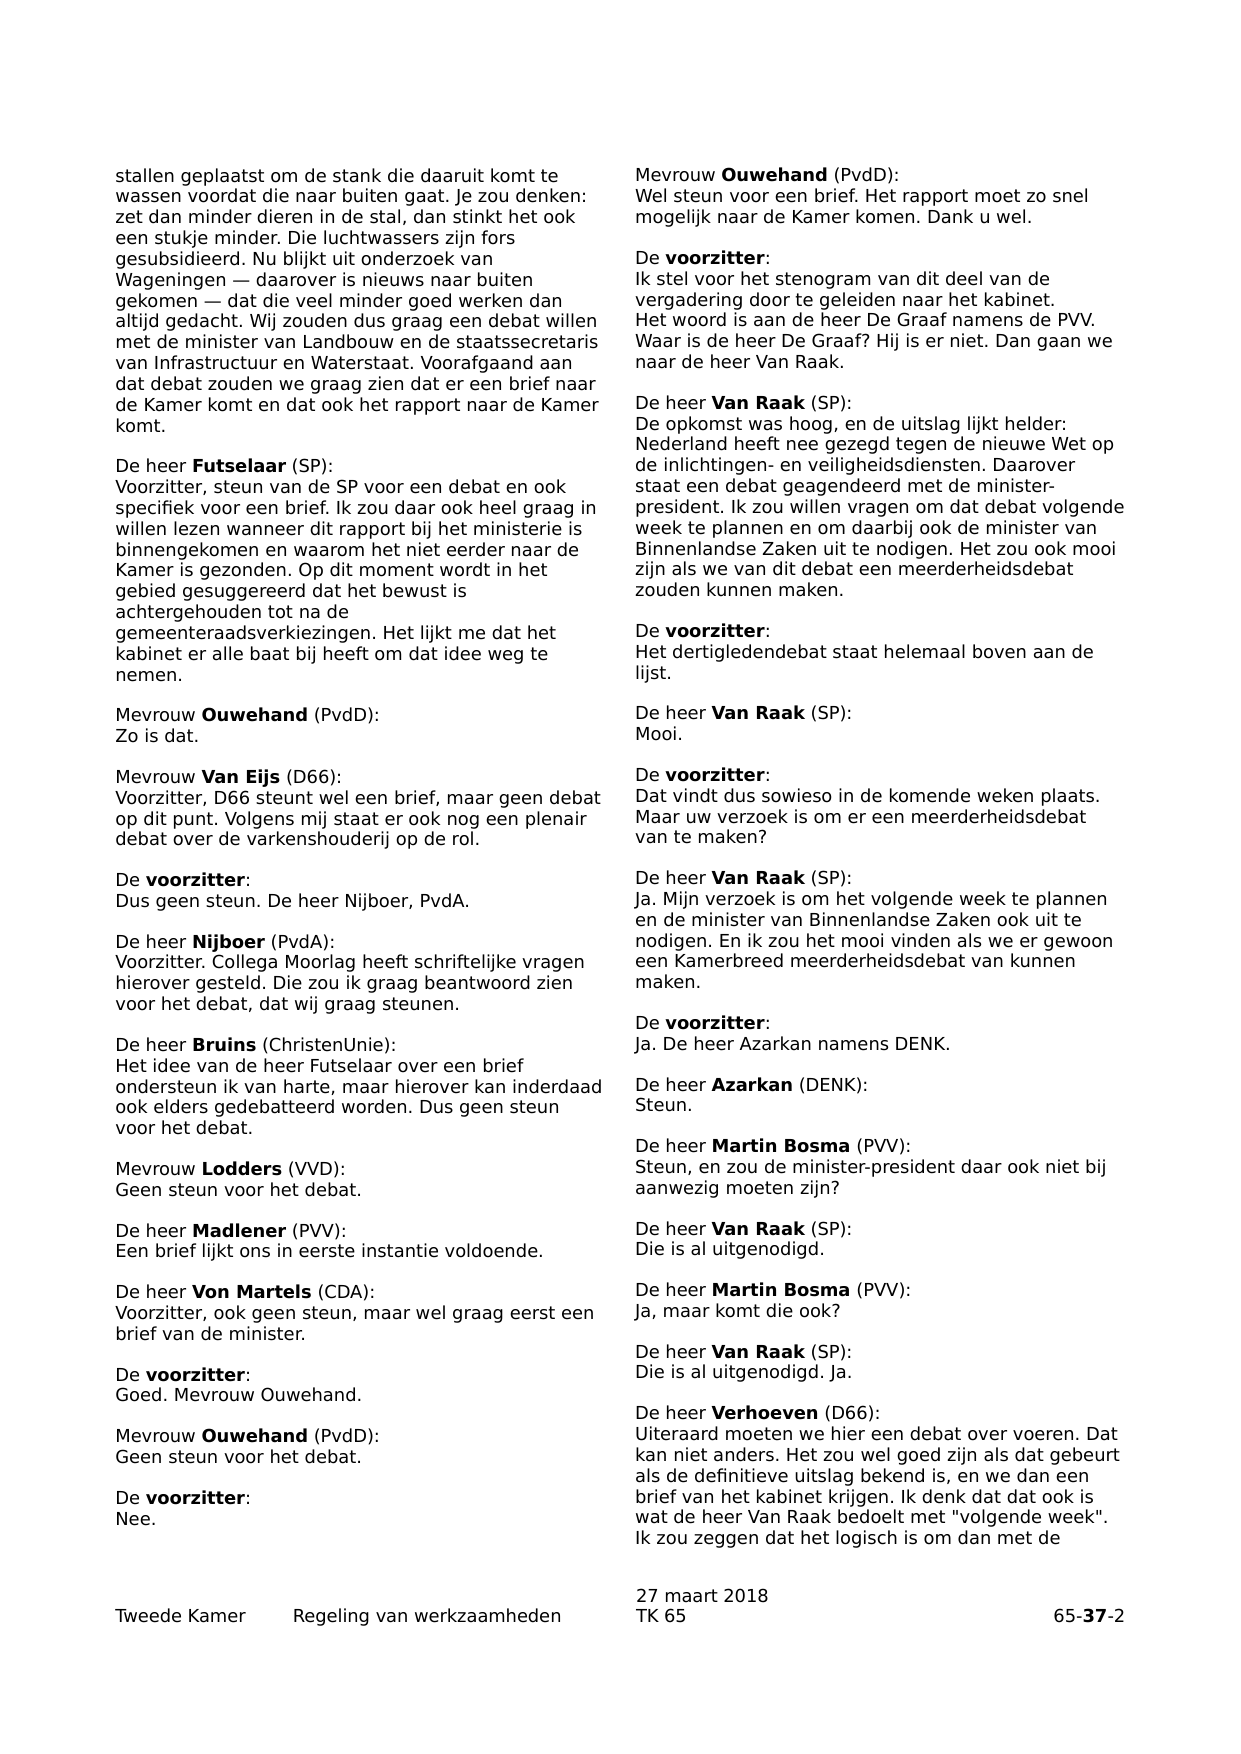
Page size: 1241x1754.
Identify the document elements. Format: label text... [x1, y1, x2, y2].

text Dus geen steun. De heer Nijboer, PvdA. [115, 891, 605, 912]
text De opkomst was hoog, en de uitslag lijkt helder: Nederland heeft nee gezegd tegen de nieuwe Wet op de inlichtingen- en veiligheidsdiensten. Daarover staat een debat geagendeerd met de minister-president. Ik zou willen vragen om dat debat volgende week te plannen en om daarbij ook de minister van Binnenlandse Zaken uit te nodigen. Het zou ook mooi zijn als we van dit debat een meerderheidsdebat zouden kunnen maken. [635, 413, 1125, 601]
text De heer Martin Bosma (PVV): [635, 1136, 1125, 1157]
text Geen steun voor het debat. [115, 1447, 605, 1467]
text De heer Van Raak (SP): [635, 1342, 1125, 1362]
text Mevrouw Lodders (VVD): [115, 1159, 605, 1179]
text De voorzitter: [115, 1487, 605, 1508]
text De heer Van Raak (SP): [635, 1218, 1125, 1239]
text Het dertigledendebat staat helemaal boven aan de lijst. [635, 642, 1125, 683]
text De heer Verhoeven (D66): [635, 1403, 1125, 1424]
text Mevrouw Van Eijs (D66): [115, 767, 605, 787]
text Mooi. [635, 724, 1125, 745]
text Dat vindt dus sowieso in de komende weken plaats. Maar uw verzoek is om er een meerderheidsdebat van te maken? [635, 786, 1125, 848]
text Goed. Mevrouw Ouwehand. [115, 1385, 605, 1406]
text Die is al uitgenodigd. [635, 1239, 1125, 1260]
text Wel steun voor een brief. Het rapport moet zo snel mogelijk naar de Kamer komen. Dank u wel. [635, 186, 1125, 228]
text Steun. [635, 1095, 1125, 1116]
text Mevrouw Ouwehand (PvdD): [635, 165, 1125, 186]
text De voorzitter: [635, 621, 1125, 642]
text Voorzitter. Collega Moorlag heeft schriftelijke vragen hierover gesteld. Die zou ik graag beantwoord zien voor het debat, dat wij graag steunen. [115, 952, 605, 1015]
text Geen steun voor het debat. [115, 1179, 605, 1200]
text De heer Azarkan (DENK): [635, 1074, 1125, 1095]
text De voorzitter: [635, 765, 1125, 786]
text Nee. [115, 1508, 605, 1529]
text Zo is dat. [115, 726, 605, 747]
text Ik stel voor het stenogram van dit deel van de vergadering door te geleiden naar het kabinet. [635, 268, 1125, 310]
text De heer Futselaar (SP): [115, 456, 605, 477]
text Ja. De heer Azarkan namens DENK. [635, 1034, 1125, 1054]
text Voorzitter, ook geen steun, maar wel graag eerst een brief van de minister. [115, 1303, 605, 1344]
text Het woord is aan de heer De Graaf namens de PVV. Waar is de heer De Graaf? Hij is er niet. Dan gaan we naar de heer Van Raak. [635, 310, 1125, 373]
text De voorzitter: [635, 248, 1125, 268]
text De heer Madlener (PVV): [115, 1220, 605, 1241]
text De heer Martin Bosma (PVV): [635, 1280, 1125, 1301]
text Ja. Mijn verzoek is om het volgende week te plannen en de minister van Binnenlandse Zaken ook uit te nodigen. En ik zou het mooi vinden als we er gewoon een Kamerbreed meerderheidsdebat van kunnen maken. [635, 889, 1125, 993]
text De voorzitter: [635, 1013, 1125, 1034]
text De voorzitter: [115, 1364, 605, 1385]
text stallen geplaatst om de stank die daaruit komt te wassen voordat die naar buiten gaat. Je zou denken: zet dan minder dieren in de stal, dan stinkt het ook een stukje minder. Die luchtwassers zijn fors gesubsidieerd. Nu blijkt uit onderzoek van Wageningen — daarover is nieuws naar buiten gekomen — dat die veel minder goed werken dan altijd gedacht. Wij zouden dus graag een debat willen met de minister van Landbouw en de staatssecretaris van Infrastructuur en Waterstaat. Voorafgaand aan dat debat zouden we graag zien dat er een brief naar de Kamer komt en dat ook het rapport naar de Kamer komt. [115, 165, 605, 436]
text De heer Von Martels (CDA): [115, 1282, 605, 1303]
text De heer Bruins (ChristenUnie): [115, 1035, 605, 1056]
text Mevrouw Ouwehand (PvdD): [115, 705, 605, 726]
text De voorzitter: [115, 870, 605, 891]
text De heer Van Raak (SP): [635, 703, 1125, 724]
text De heer Nijboer (PvdA): [115, 932, 605, 952]
text Ja, maar komt die ook? [635, 1301, 1125, 1322]
text Voorzitter, D66 steunt wel een brief, maar geen debat op dit punt. Volgens mij staat er ook nog een plenair debat over de varkenshouderij op de rol. [115, 787, 605, 850]
text De heer Van Raak (SP): [635, 393, 1125, 413]
text Voorzitter, steun van de SP voor een debat en ook specifiek voor een brief. Ik zou daar ook heel graag in willen lezen wanneer dit rapport bij het ministerie is binnengekomen en waarom het niet eerder naar de Kamer is gezonden. Op dit moment wordt in het gebied gesuggereerd dat het bewust is achtergehouden tot na de gemeenteraadsverkiezingen. Het lijkt me dat het kabinet er alle baat bij heeft om dat idee weg te nemen. [115, 477, 605, 685]
text De heer Van Raak (SP): [635, 868, 1125, 889]
text Uiteraard moeten we hier een debat over voeren. Dat kan niet anders. Het zou wel goed zijn als dat gebeurt als de definitieve uitslag bekend is, en we dan een brief van het kabinet krijgen. Ik denk dat dat ook is wat de heer Van Raak bedoelt met "volgende week". Ik zou zeggen dat het logisch is om dan met de [635, 1424, 1125, 1549]
text Een brief lijkt ons in eerste instantie voldoende. [115, 1241, 605, 1262]
text Het idee van de heer Futselaar over een brief ondersteun ik van harte, maar hierover kan inderdaad ook elders gedebatteerd worden. Dus geen steun voor het debat. [115, 1056, 605, 1139]
text Die is al uitgenodigd. Ja. [635, 1362, 1125, 1383]
text Mevrouw Ouwehand (PvdD): [115, 1426, 605, 1447]
text Steun, en zou de minister-president daar ook niet bij aanwezig moeten zijn? [635, 1157, 1125, 1198]
